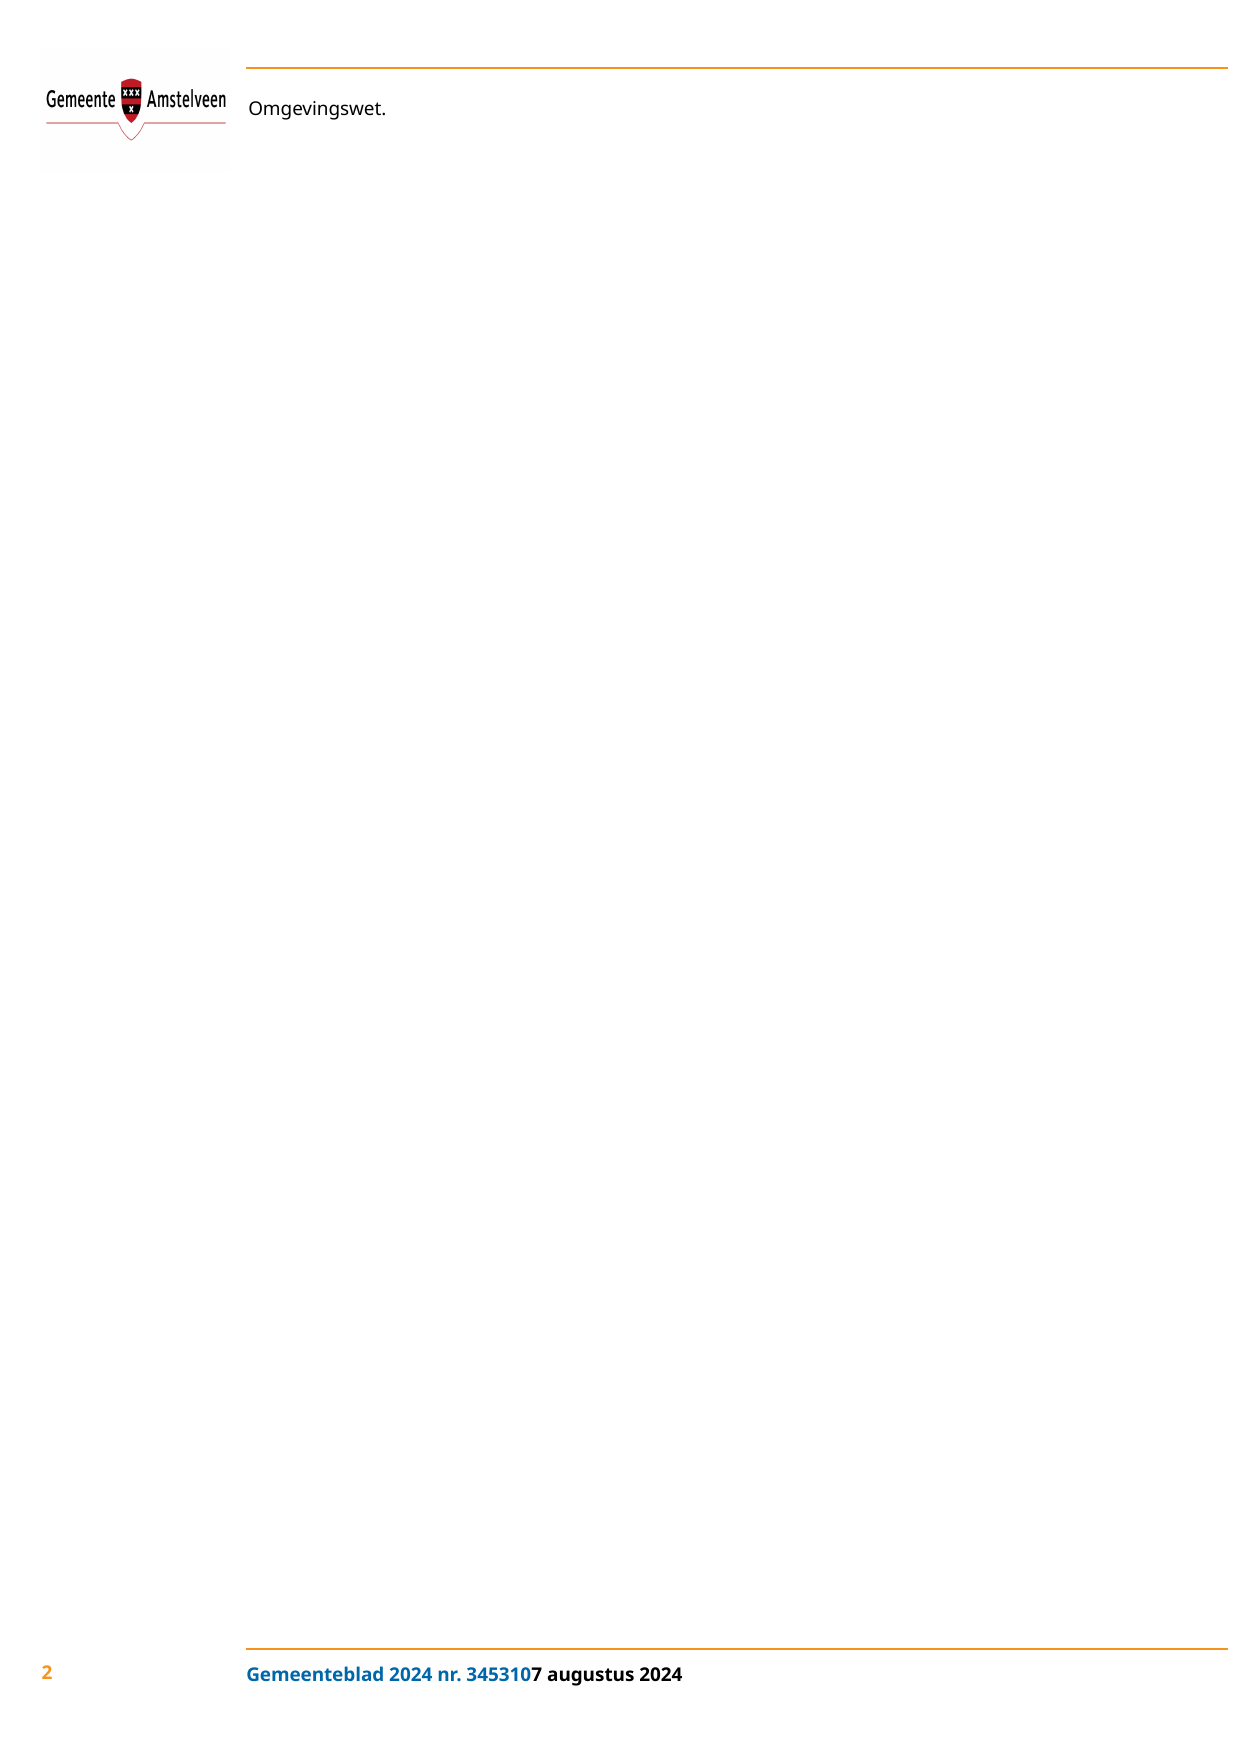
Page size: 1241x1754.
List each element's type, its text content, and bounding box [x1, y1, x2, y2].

text Omgevingswet. [248, 95, 1152, 121]
picture [41, 47, 231, 172]
